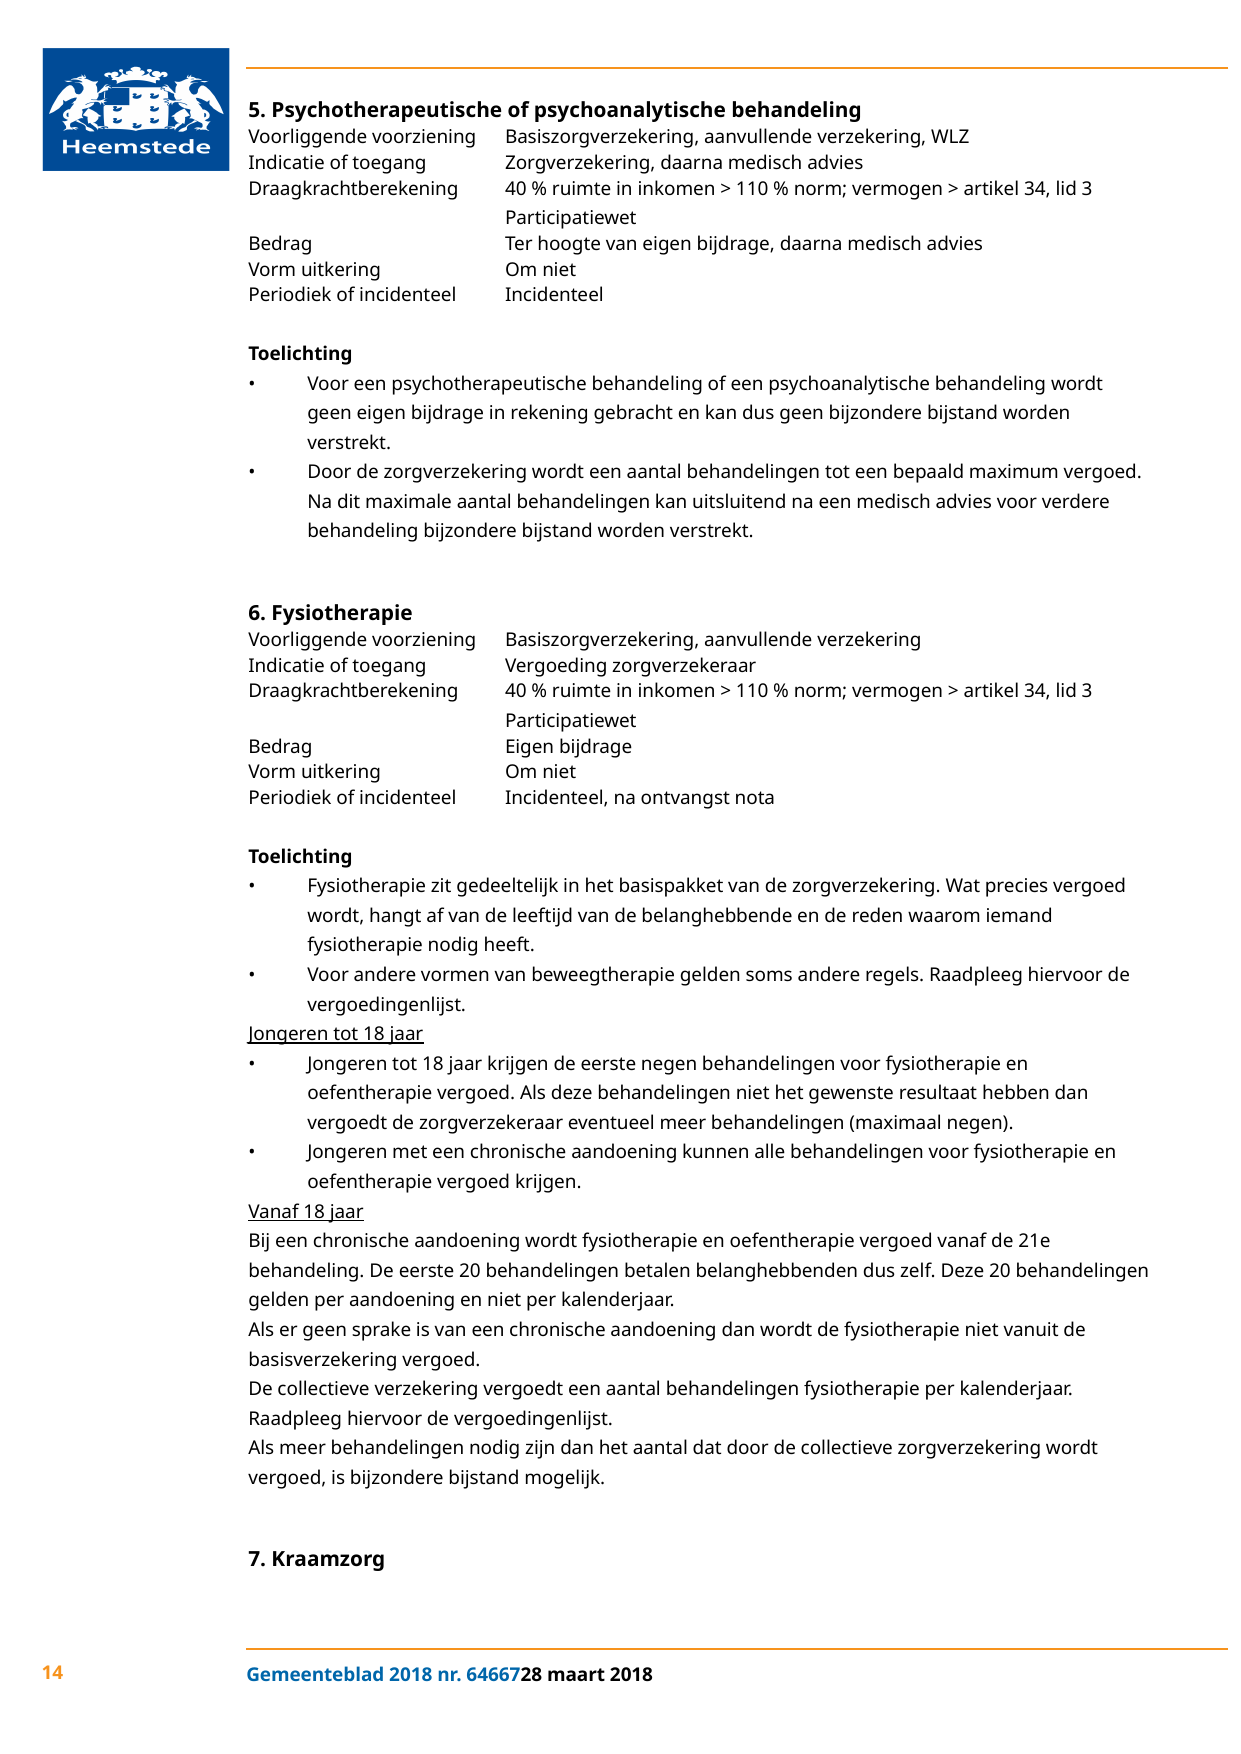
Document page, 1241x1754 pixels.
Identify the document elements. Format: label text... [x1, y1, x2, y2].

table_cell Draagkrachtberekening [248, 678, 505, 733]
text Toelichting [248, 843, 1152, 869]
table_cell 40 % ruimte in inkomen > 110 % norm; vermogen > artikel 34, lid 3 Participatiewet [505, 678, 1152, 733]
table_cell Periodiek of incidenteel [248, 282, 505, 307]
table_cell Om niet [505, 759, 1152, 784]
text De collectieve verzekering vergoedt een aantal behandelingen fysiotherapie per kalenderjaar. Raadpleeg hiervoor de vergoedingenlijst. [248, 1375, 1152, 1431]
text Als meer behandelingen nodig zijn dan het aantal dat door de collectieve zorgverzekering wordt vergoed, is bijzondere bijstand mogelijk. [248, 1434, 1152, 1490]
table_cell Bedrag [248, 230, 505, 256]
table_cell Periodiek of incidenteel [248, 784, 505, 810]
text 5. Psychotherapeutische of psychoanalytische behandeling [248, 95, 1152, 123]
table_cell Incidenteel, na ontvangst nota [505, 784, 1152, 810]
text Toelichting [248, 340, 1152, 366]
table_cell Draagkrachtberekening [248, 175, 505, 230]
text Als er geen sprake is van een chronische aandoening dan wordt de fysiotherapie niet vanuit de basisverzekering vergoed. [248, 1316, 1152, 1372]
text 6. Fysiotherapie [248, 598, 1152, 626]
table_cell Vergoeding zorgverzekeraar [505, 652, 1152, 678]
table_cell Bedrag [248, 733, 505, 759]
table_header Voorliggende voorziening [248, 626, 505, 652]
text Vanaf 18 jaar [248, 1198, 1152, 1224]
list Jongeren tot 18 jaar krijgen de eerste negen behandelingen voor fysiotherapie en oefentherapie vergoed. Als deze behandelingen niet het gewenste resultaat hebben dan vergoedt de zorgverzekeraar eventueel meer behandelingen (maximaal negen). [248, 1050, 1152, 1135]
text Jongeren tot 18 jaar [248, 1020, 1152, 1046]
table_cell Ter hoogte van eigen bijdrage, daarna medisch advies [505, 230, 1152, 256]
list Fysiotherapie zit gedeeltelijk in het basispakket van de zorgverzekering. Wat precies vergoed wordt, hangt af van de leeftijd van de belanghebbende en de reden waarom iemand fysiotherapie nodig heeft. [248, 872, 1152, 957]
table_cell Om niet [505, 256, 1152, 282]
table_cell Vorm uitkering [248, 759, 505, 784]
table_cell Vorm uitkering [248, 256, 505, 282]
list Voor andere vormen van beweegtherapie gelden soms andere regels. Raadpleeg hiervoor de vergoedingenlijst. [248, 961, 1152, 1017]
table_header Basiszorgverzekering, aanvullende verzekering [505, 626, 1152, 652]
table_cell Incidenteel [505, 282, 1152, 307]
text Bij een chronische aandoening wordt fysiotherapie en oefentherapie vergoed vanaf de 21e behandeling. De eerste 20 behandelingen betalen belanghebbenden dus zelf. Deze 20 behandelingen gelden per aandoening en niet per kalenderjaar. [248, 1227, 1152, 1312]
list Door de zorgverzekering wordt een aantal behandelingen tot een bepaald maximum vergoed. Na dit maximale aantal behandelingen kan uitsluitend na een medisch advies voor verdere behandeling bijzondere bijstand worden verstrekt. [248, 458, 1152, 543]
picture [41, 47, 231, 172]
table_header Basiszorgverzekering, aanvullende verzekering, WLZ [505, 123, 1152, 149]
list Voor een psychotherapeutische behandeling of een psychoanalytische behandeling wordt geen eigen bijdrage in rekening gebracht en kan dus geen bijzondere bijstand worden verstrekt. [248, 370, 1152, 454]
table_cell Eigen bijdrage [505, 733, 1152, 759]
table_header Voorliggende voorziening [248, 123, 505, 149]
text 7. Kraamzorg [248, 1544, 1152, 1573]
table_cell Zorgverzekering, daarna medisch advies [505, 149, 1152, 175]
list Jongeren met een chronische aandoening kunnen alle behandelingen voor fysiotherapie en oefentherapie vergoed krijgen. [248, 1139, 1152, 1194]
table_cell Indicatie of toegang [248, 149, 505, 175]
table_cell Indicatie of toegang [248, 652, 505, 678]
table_cell 40 % ruimte in inkomen > 110 % norm; vermogen > artikel 34, lid 3 Participatiewet [505, 175, 1152, 230]
